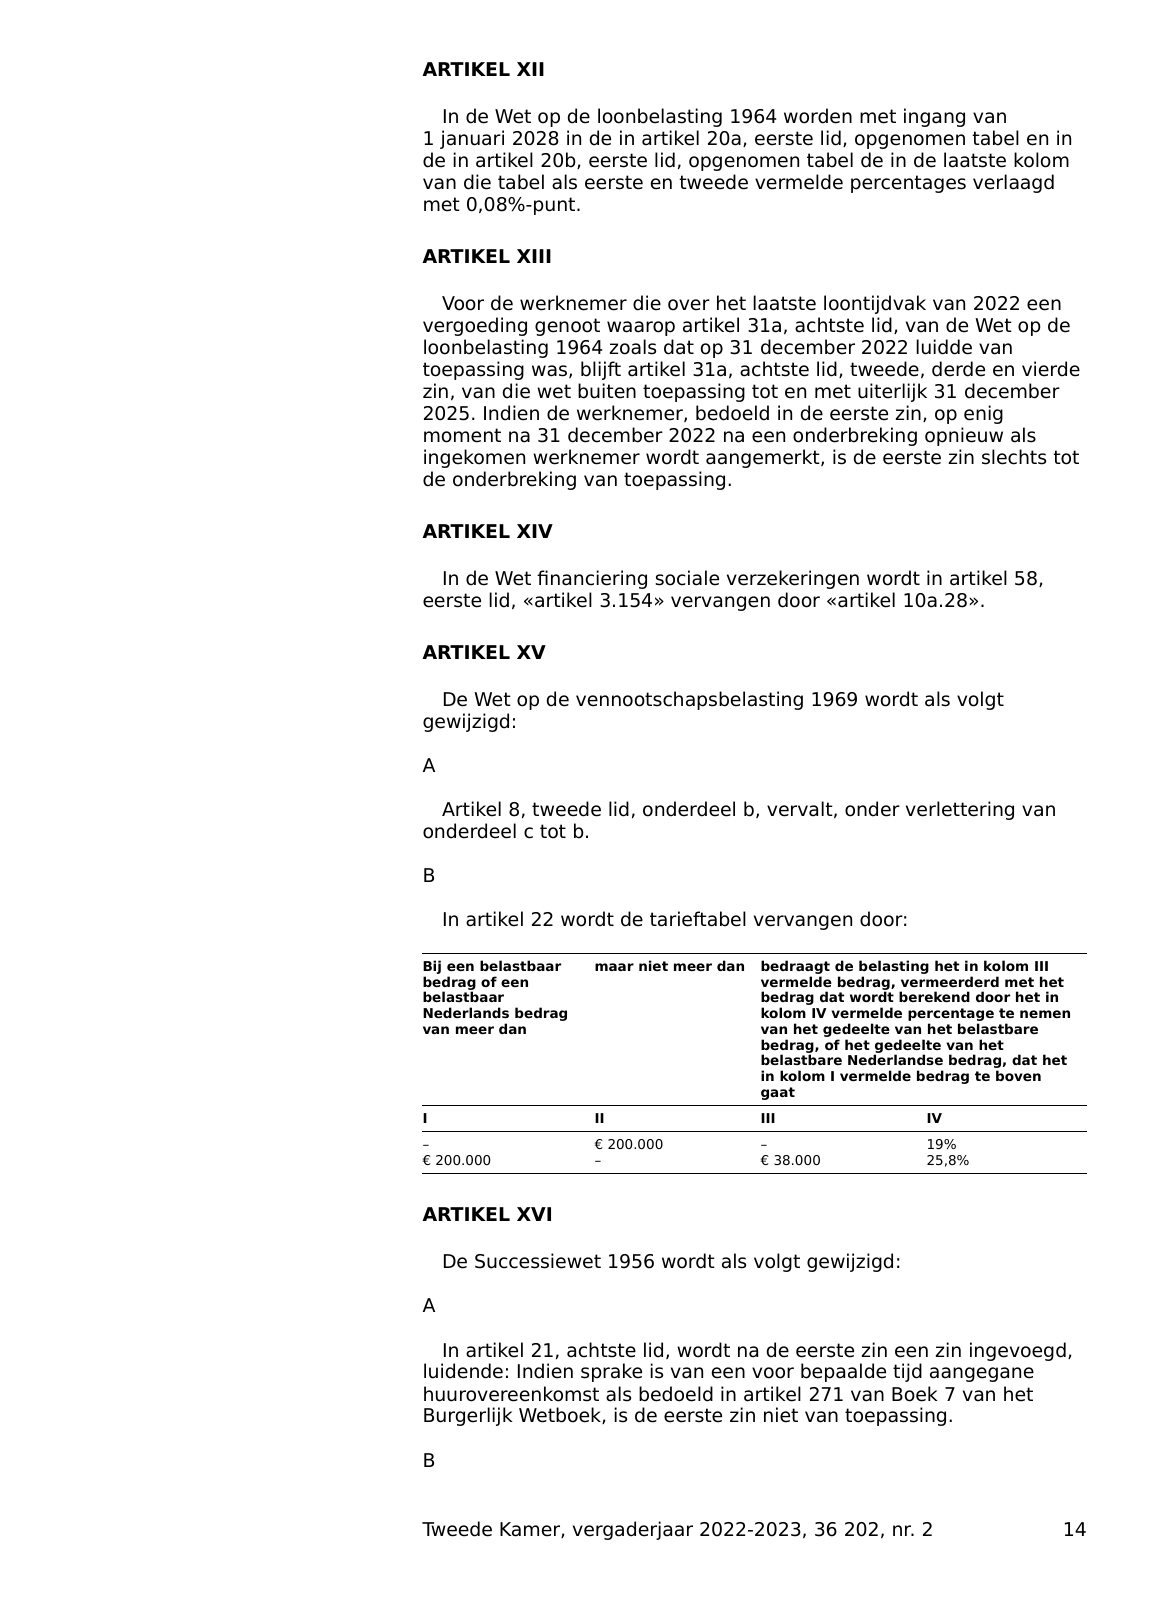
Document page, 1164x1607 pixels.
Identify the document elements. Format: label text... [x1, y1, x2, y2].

table_header maar niet meer dan [588, 954, 754, 1105]
text A [422, 755, 1087, 777]
text De Wet op de vennootschapsbelasting 1969 wordt als volgt gewijzigd: [422, 689, 1087, 733]
table_cell 25,8% [921, 1153, 1087, 1173]
table_cell IV [921, 1106, 1087, 1131]
text B [422, 1449, 1087, 1472]
table_cell – [754, 1132, 921, 1153]
table_header bedraagt de belasting het in kolom III vermelde bedrag, vermeerderd met het bedrag dat wordt berekend door het in kolom IV vermelde percentage te nemen van het gedeelte van het belastbare bedrag, of het gedeelte van het belastbare Nederlandse bedrag, dat het in kolom I vermelde bedrag te boven gaat [754, 954, 1087, 1105]
text Voor de werknemer die over het laatste loontijdvak van 2022 een vergoeding genoot waarop artikel 31a, achtste lid, van de Wet op de loonbelasting 1964 zoals dat op 31 december 2022 luidde van toepassing was, blijft artikel 31a, achtste lid, tweede, derde en vierde zin, van die wet buiten toepassing tot en met uiterlijk 31 december 2025. Indien de werknemer, bedoeld in de eerste zin, op enig moment na 31 december 2022 na een onderbreking opnieuw als ingekomen werknemer wordt aangemerkt, is de eerste zin slechts tot de onderbreking van toepassing. [422, 293, 1087, 491]
table_cell II [588, 1106, 754, 1131]
subtitle ARTIKEL XV [422, 642, 1087, 664]
table_cell – [588, 1153, 754, 1173]
table_cell 19% [921, 1132, 1087, 1153]
table_cell € 200.000 [422, 1153, 588, 1173]
subtitle ARTIKEL XVI [422, 1204, 1087, 1226]
text B [422, 865, 1087, 887]
table_cell III [754, 1106, 921, 1131]
text In artikel 21, achtste lid, wordt na de eerste zin een zin ingevoegd, luidende: Indien sprake is van een voor bepaalde tijd aangegane huurovereenkomst als bedoeld in artikel 271 van Boek 7 van het Burgerlijk Wetboek, is de eerste zin niet van toepassing. [422, 1339, 1087, 1427]
table_cell € 38.000 [754, 1153, 921, 1173]
table_cell I [422, 1106, 588, 1131]
subtitle ARTIKEL XIII [422, 246, 1087, 268]
text De Successiewet 1956 wordt als volgt gewijzigd: [422, 1251, 1087, 1273]
table_header Bij een belastbaar bedrag of een belastbaar Nederlands bedrag van meer dan [422, 954, 588, 1105]
text In de Wet op de loonbelasting 1964 worden met ingang van 1 januari 2028 in de in artikel 20a, eerste lid, opgenomen tabel en in de in artikel 20b, eerste lid, opgenomen tabel de in de laatste kolom van die tabel als eerste en tweede vermelde percentages verlaagd met 0,08%-punt. [422, 106, 1087, 216]
text A [422, 1295, 1087, 1317]
text Artikel 8, tweede lid, onderdeel b, vervalt, onder verlettering van onderdeel c tot b. [422, 799, 1087, 843]
text In de Wet financiering sociale verzekeringen wordt in artikel 58, eerste lid, «artikel 3.154» vervangen door «artikel 10a.28». [422, 568, 1087, 612]
subtitle ARTIKEL XIV [422, 521, 1087, 543]
table_cell € 200.000 [588, 1132, 754, 1153]
text In artikel 22 wordt de tarieftabel vervangen door: [422, 909, 1087, 931]
subtitle ARTIKEL XII [422, 59, 1087, 81]
table_cell – [422, 1132, 588, 1153]
